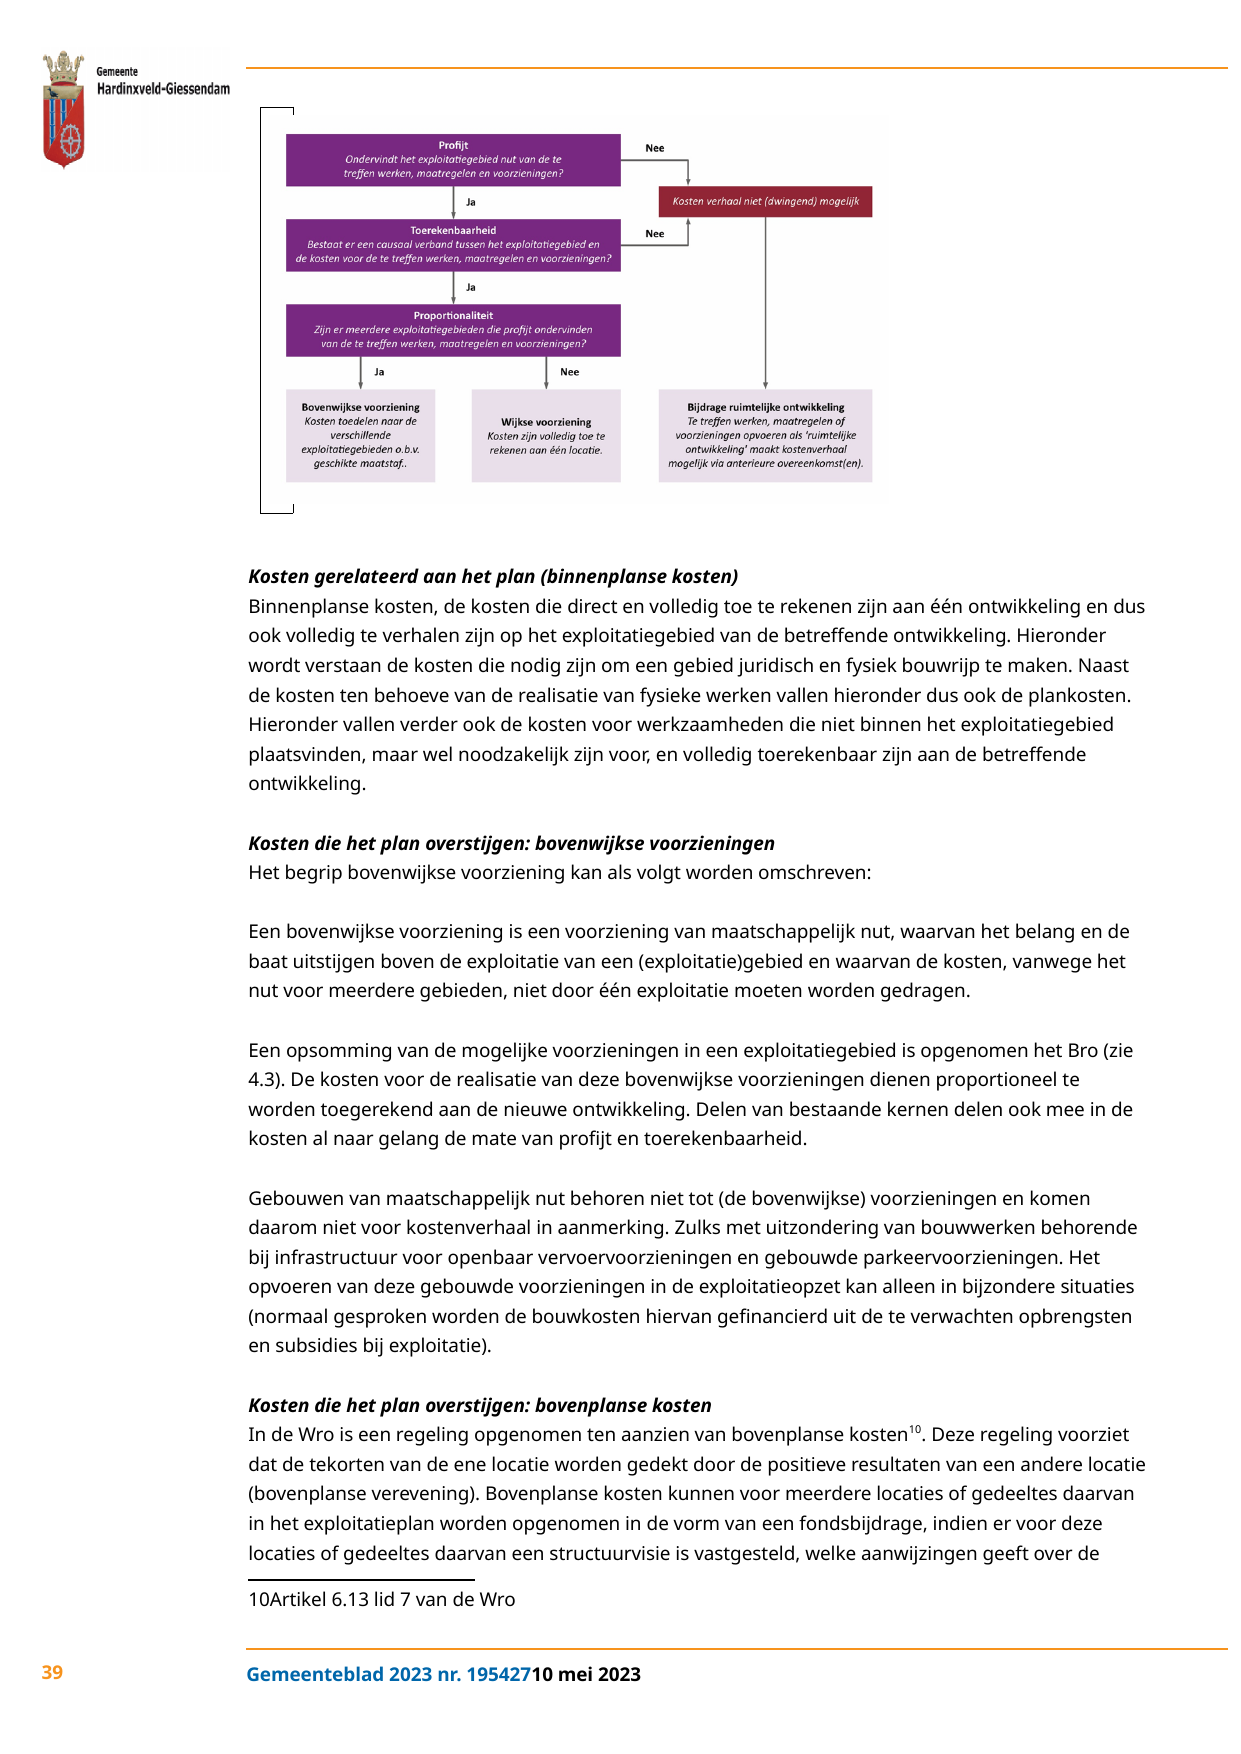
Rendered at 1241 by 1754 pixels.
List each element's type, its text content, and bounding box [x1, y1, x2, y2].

text Een bovenwijkse voorziening is een voorziening van maatschappelijk nut, waarvan het belang en de baat uitstijgen boven de exploitatie van een (exploitatie)gebied en waarvan de kosten, vanwege het nut voor meerdere gebieden, niet door één exploitatie moeten worden gedragen. [248, 918, 1152, 1003]
text Gebouwen van maatschappelijk nut behoren niet tot (de bovenwijkse) voorzieningen en komen daarom niet voor kostenverhaal in aanmerking. Zulks met uitzondering van bouwwerken behorende bij infrastructuur voor openbaar vervoervoorzieningen en gebouwde parkeervoorzieningen. Het opvoeren van deze gebouwde voorzieningen in de exploitatieopzet kan alleen in bijzondere situaties (normaal gesproken worden de bouwkosten hiervan gefinancierd uit de te verwachten opbrengsten en subsidies bij exploitatie). [248, 1185, 1152, 1358]
text Binnenplanse kosten, de kosten die direct en volledig toe te rekenen zijn aan één ontwikkeling en dus ook volledig te verhalen zijn op het exploitatiegebied van de betreffende ontwikkeling. Hieronder wordt verstaan de kosten die nodig zijn om een gebied juridisch en fysiek bouwrijp te maken. Naast de kosten ten behoeve van de realisatie van fysieke werken vallen hieronder dus ook de plankosten. Hieronder vallen verder ook de kosten voor werkzaamheden die niet binnen het exploitatiegebied plaatsvinden, maar wel noodzakelijk zijn voor, en volledig toerekenbaar zijn aan de betreffende ontwikkeling. [248, 593, 1152, 796]
text Artikel 6.13 lid 7 van de Wro [248, 1586, 1152, 1612]
picture [41, 47, 231, 172]
text Kosten gerelateerd aan het plan (binnenplanse kosten) [248, 563, 1152, 589]
text Kosten die het plan overstijgen: bovenplanse kosten [248, 1392, 1152, 1418]
text Een opsomming van de mogelijke voorzieningen in een exploitatiegebied is opgenomen het Bro (zie 4.3). De kosten voor de realisatie van deze bovenwijkse voorzieningen dienen proportioneel te worden toegerekend aan de nieuwe ontwikkeling. Delen van bestaande kernen delen ook mee in de kosten al naar gelang de mate van profijt en toerekenbaarheid. [248, 1037, 1152, 1151]
text In de Wro is een regeling opgenomen ten aanzien van bovenplanse kosten. Deze regeling voorziet dat de tekorten van de ene locatie worden gedekt door de positieve resultaten van een andere locatie (bovenplanse verevening). Bovenplanse kosten kunnen voor meerdere locaties of gedeeltes daarvan in het exploitatieplan worden opgenomen in de vorm van een fondsbijdrage, indien er voor deze locaties of gedeeltes daarvan een structuurvisie is vastgesteld, welke aanwijzingen geeft over de [248, 1421, 1152, 1566]
text Het begrip bovenwijkse voorziening kan als volgt worden omschreven: [248, 859, 1152, 885]
picture [268, 115, 889, 504]
text Kosten die het plan overstijgen: bovenwijkse voorzieningen [248, 830, 1152, 856]
